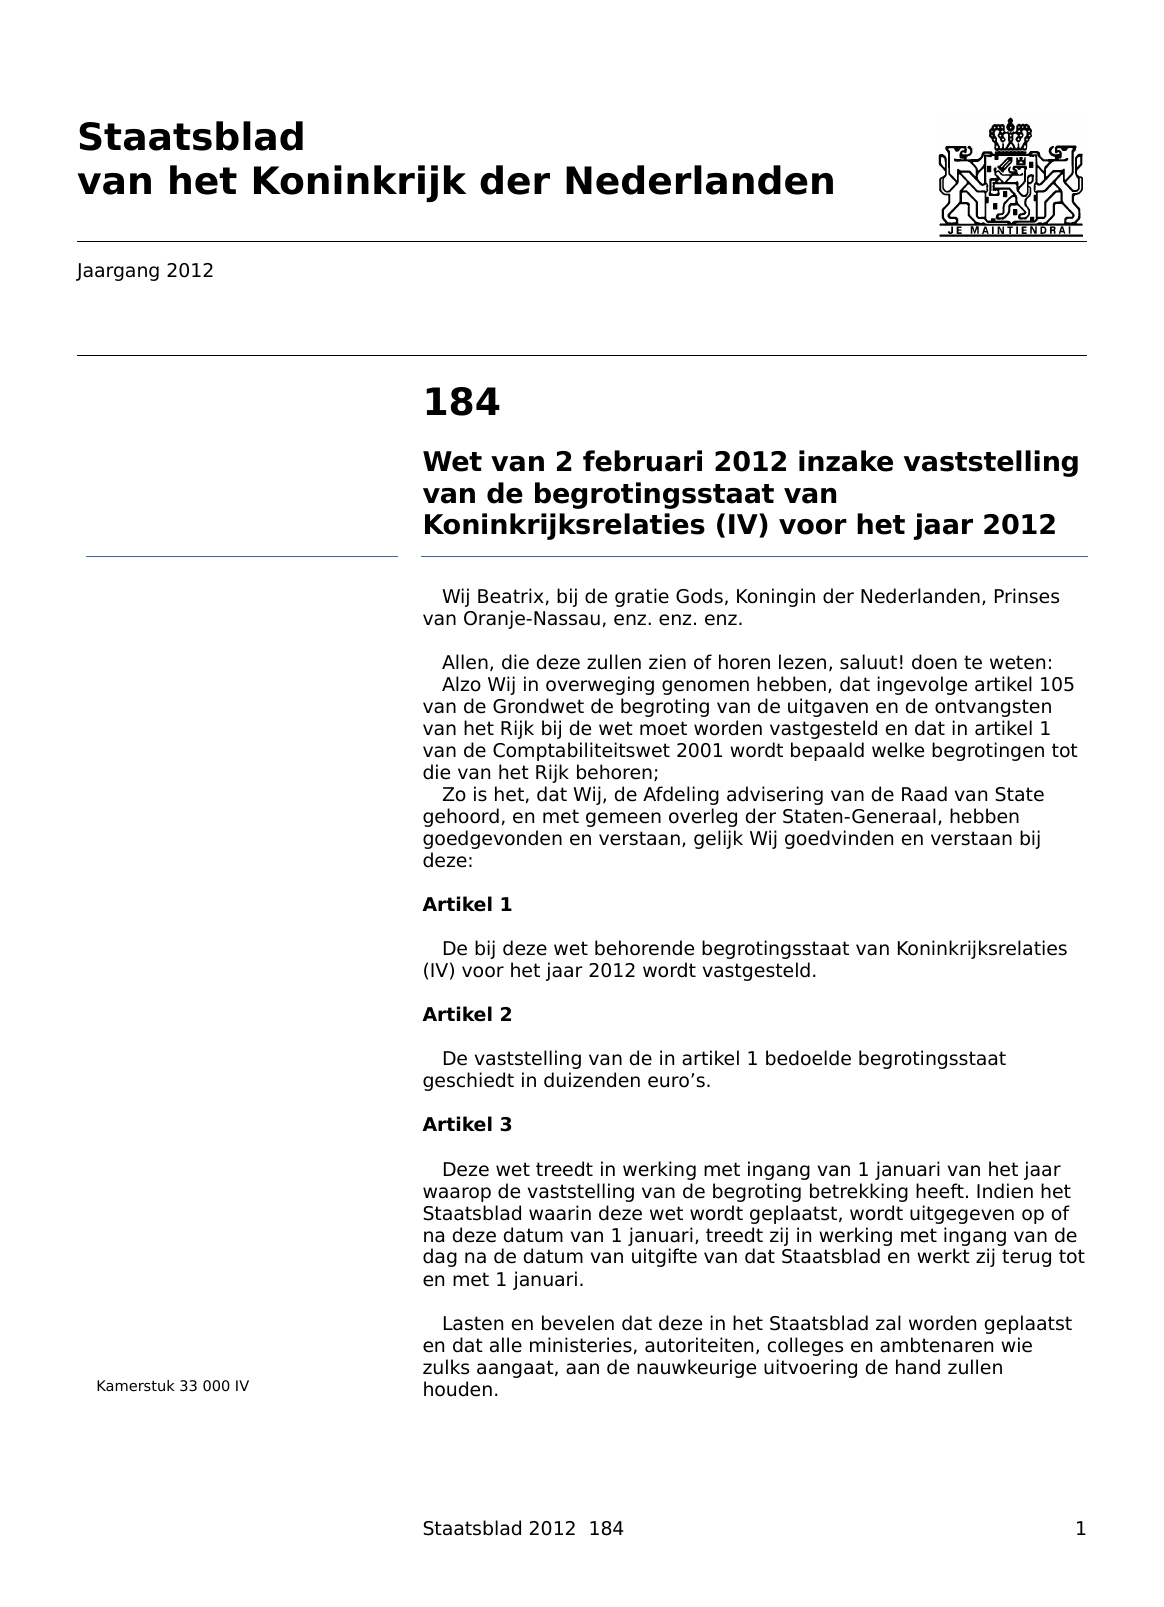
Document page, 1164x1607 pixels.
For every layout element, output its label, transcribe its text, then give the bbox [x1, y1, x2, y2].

subtitle 184 [422, 381, 1087, 424]
subtitle Artikel 2 [422, 1004, 1087, 1026]
text Zo is het, dat Wij, de Afdeling advisering van de Raad van State gehoord, en met gemeen overleg der Staten-Generaal, hebben goedgevonden en verstaan, gelijk Wij goedvinden en verstaan bij deze: [422, 784, 1087, 872]
text Alzo Wij in overweging genomen hebben, dat ingevolge artikel 105 van de Grondwet de begroting van de uitgaven en de ontvangsten van het Rijk bij de wet moet worden vastgesteld en dat in artikel 1 van de Comptabiliteitswet 2001 wordt bepaald welke begrotingen tot die van het Rijk behoren; [422, 674, 1087, 784]
table_header Staatsblad van het Koninkrijk der Nederlanden [77, 100, 886, 241]
text Allen, die deze zullen zien of horen lezen, saluut! doen te weten: [422, 652, 1087, 674]
text Lasten en bevelen dat deze in het Staatsblad zal worden geplaatst en dat alle ministeries, autoriteiten, colleges en ambtenaren wie zulks aangaat, aan de nauwkeurige uitvoering de hand zullen houden. [422, 1313, 1087, 1401]
text Kamerstuk 33 000 IV [77, 1377, 396, 1394]
picture [936, 115, 1087, 240]
subtitle Artikel 1 [422, 894, 1087, 916]
text Wet van 2 februari 2012 inzake vaststelling van de begrotingsstaat van Koninkrijksrelaties (IV) voor het jaar 2012 [422, 447, 1087, 541]
text Wij Beatrix, bij de gratie Gods, Koningin der Nederlanden, Prinses van Oranje-Nassau, enz. enz. enz. [422, 586, 1087, 629]
subtitle Artikel 3 [422, 1114, 1087, 1136]
text De vaststelling van de in artikel 1 bedoelde begrotingsstaat geschiedt in duizenden euro’s. [422, 1048, 1087, 1092]
table_header [886, 100, 1087, 241]
table_cell Jaargang 2012 [77, 242, 1087, 355]
text De bij deze wet behorende begrotingsstaat van Koninkrijksrelaties (IV) voor het jaar 2012 wordt vastgesteld. [422, 938, 1087, 982]
text Deze wet treedt in werking met ingang van 1 januari van het jaar waarop de vaststelling van de begroting betrekking heeft. Indien het Staatsblad waarin deze wet wordt geplaatst, wordt uitgegeven op of na deze datum van 1 januari, treedt zij in werking met ingang van de dag na de datum van uitgifte van dat Staatsblad en werkt zij terug tot en met 1 januari. [422, 1158, 1087, 1290]
